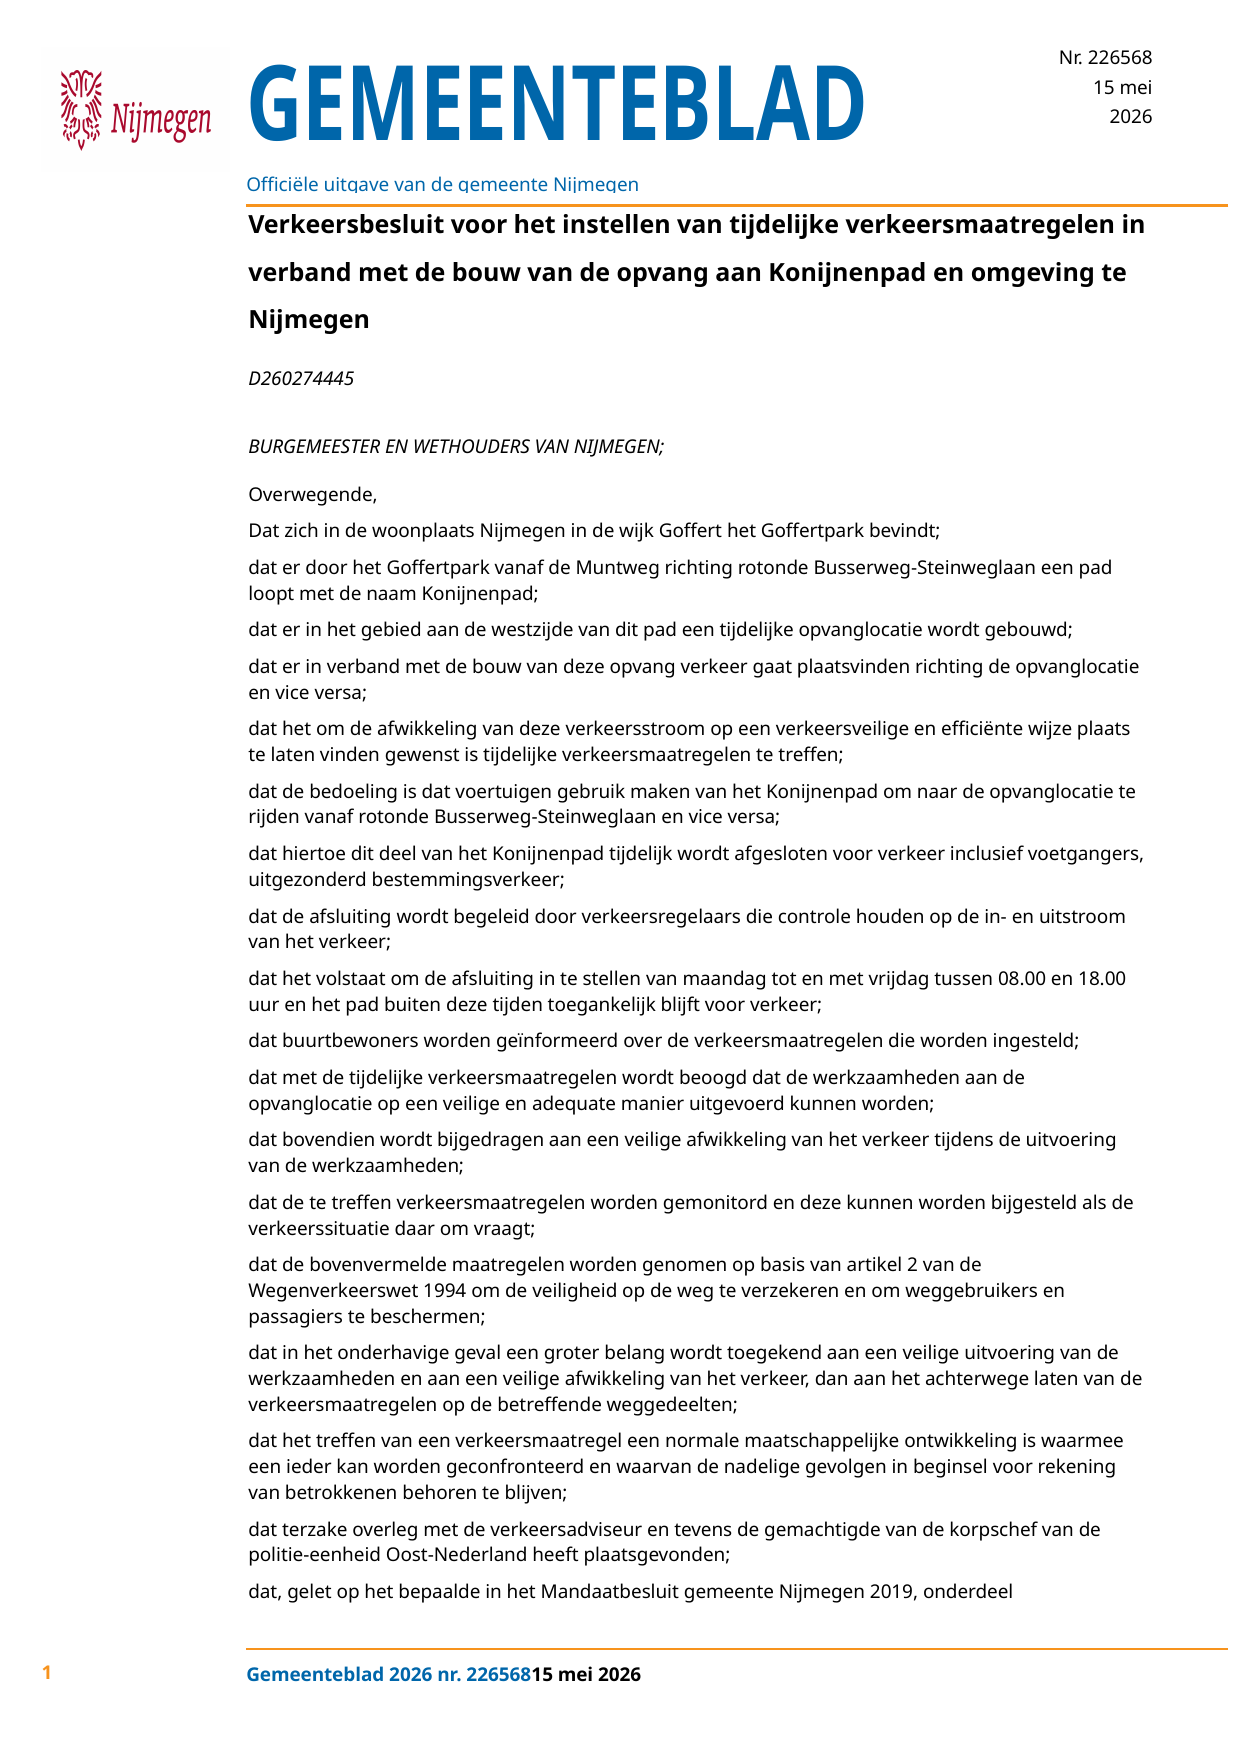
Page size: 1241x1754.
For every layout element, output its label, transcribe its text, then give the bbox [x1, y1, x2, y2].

text D260274445 [248, 366, 1152, 391]
text dat er in het gebied aan de westzijde van dit pad een tijdelijke opvanglocatie wordt gebouwd; [248, 617, 1152, 642]
text dat bovendien wordt bijgedragen aan een veilige afwikkeling van het verkeer tijdens de uitvoering van de werkzaamheden; [248, 1127, 1152, 1178]
text dat er in verband met de bouw van deze opvang verkeer gaat plaatsvinden richting de opvanglocatie en vice versa; [248, 653, 1152, 705]
text dat met de tijdelijke verkeersmaatregelen wordt beoogd dat de werkzaamheden aan de opvanglocatie op een veilige en adequate manier uitgevoerd kunnen worden; [248, 1064, 1152, 1116]
text dat in het onderhavige geval een groter belang wordt toegekend aan een veilige uitvoering van de werkzaamheden en aan een veilige afwikkeling van het verkeer, dan aan het achterwege laten van de verkeersmaatregelen op de betreffende weggedeelten; [248, 1339, 1152, 1417]
text Overwegende, [248, 481, 1152, 507]
text dat het om de afwikkeling van deze verkeersstroom op een verkeersveilige en efficiënte wijze plaats te laten vinden gewenst is tijdelijke verkeersmaatregelen te treffen; [248, 716, 1152, 767]
picture [41, 47, 231, 172]
text dat de afsluiting wordt begeleid door verkeersregelaars die controle houden op de in- en uitstroom van het verkeer; [248, 903, 1152, 954]
text dat de te treffen verkeersmaatregelen worden gemonitord en deze kunnen worden bijgesteld als de verkeerssituatie daar om vraagt; [248, 1189, 1152, 1241]
text dat er door het Goffertpark vanaf de Muntweg richting rotonde Busserweg-Steinweglaan een pad loopt met de naam Konijnenpad; [248, 554, 1152, 606]
text dat, gelet op het bepaalde in het Mandaatbesluit gemeente Nijmegen 2019, onderdeel [248, 1578, 1152, 1604]
text Dat zich in de woonplaats Nijmegen in de wijk Goffert het Goffertpark bevindt; [248, 517, 1152, 543]
text dat de bovenvermelde maatregelen worden genomen op basis van artikel 2 van de Wegenverkeerswet 1994 om de veiligheid op de weg te verzekeren en om weggebruikers en passagiers te beschermen; [248, 1251, 1152, 1329]
text dat het volstaat om de afsluiting in te stellen van maandag tot en met vrijdag tussen 08.00 en 18.00 uur en het pad buiten deze tijden toegankelijk blijft voor verkeer; [248, 965, 1152, 1017]
text dat terzake overleg met de verkeersadviseur en tevens de gemachtigde van de korpschef van de politie-eenheid Oost-Nederland heeft plaatsgevonden; [248, 1516, 1152, 1567]
text dat het treffen van een verkeersmaatregel een normale maatschappelijke ontwikkeling is waarmee een ieder kan worden geconfronteerd en waarvan de nadelige gevolgen in beginsel voor rekening van betrokkenen behoren te blijven; [248, 1428, 1152, 1505]
text dat de bedoeling is dat voertuigen gebruik maken van het Konijnenpad om naar de opvanglocatie te rijden vanaf rotonde Busserweg-Steinweglaan en vice versa; [248, 778, 1152, 829]
text BURGEMEESTER EN WETHOUDERS VAN NIJMEGEN; [248, 433, 1152, 459]
text dat buurtbewoners worden geïnformeerd over de verkeersmaatregelen die worden ingesteld; [248, 1028, 1152, 1053]
text dat hiertoe dit deel van het Konijnenpad tijdelijk wordt afgesloten voor verkeer inclusief voetgangers, uitgezonderd bestemmingsverkeer; [248, 840, 1152, 892]
text Verkeersbesluit voor het instellen van tijdelijke verkeersmaatregelen in verband met de bouw van de opvang aan Konijnenpad en omgeving te Nijmegen [248, 207, 1152, 336]
